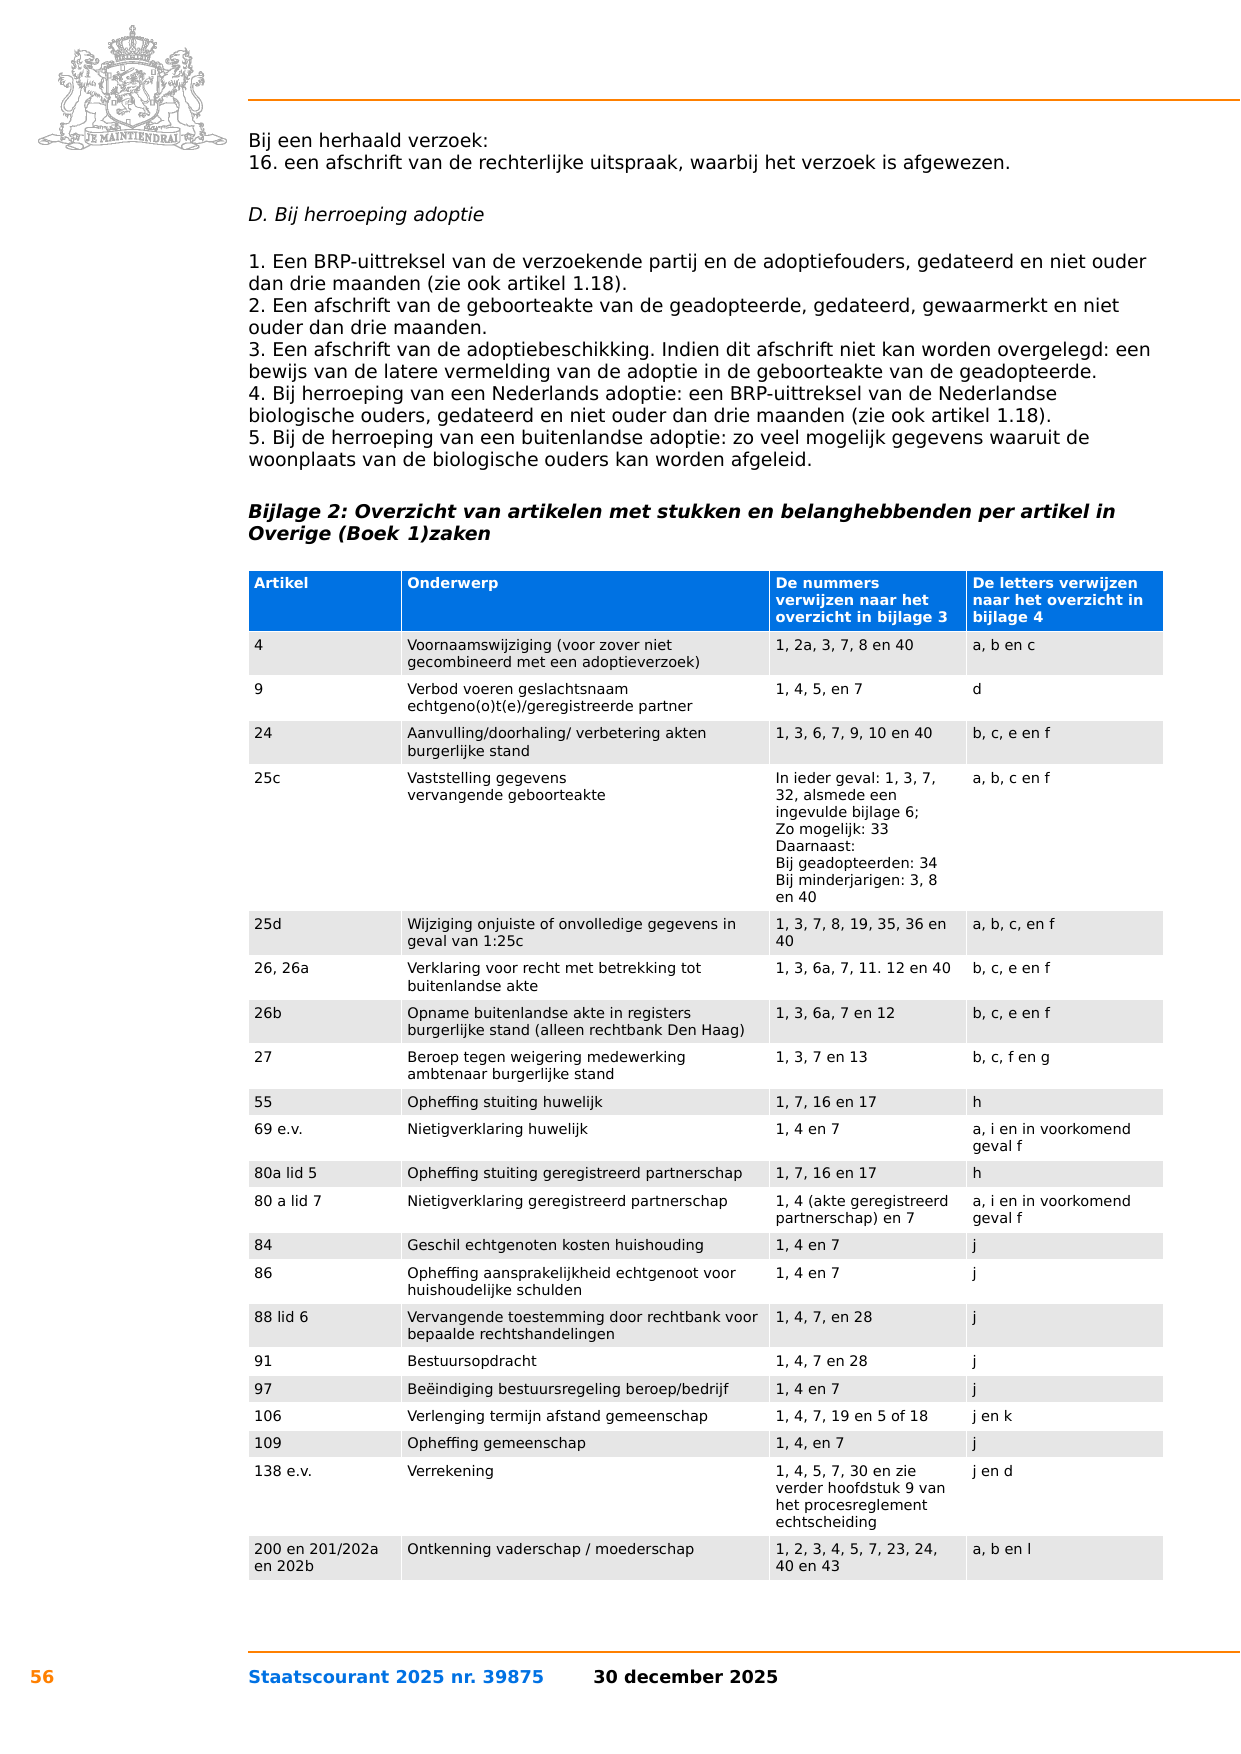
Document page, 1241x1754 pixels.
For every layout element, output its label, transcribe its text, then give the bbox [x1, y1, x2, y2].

table_header De letters verwijzen naar het overzicht in bijlage 4 [967, 571, 1163, 631]
table_cell Beroep tegen weigering medewerking ambtenaar burgerlijke stand [402, 1045, 769, 1088]
table_cell d [967, 676, 1163, 720]
table_cell 27 [249, 1045, 401, 1088]
table_cell j en k [967, 1403, 1163, 1430]
table_cell j [967, 1260, 1163, 1303]
table_cell 1, 7, 16 en 17 [770, 1089, 966, 1115]
table_cell j [967, 1304, 1163, 1347]
table_cell 1, 4, 5, en 7 [770, 676, 966, 720]
subtitle Bijlage 2: Overzicht van artikelen met stukken en belanghebbenden per artikel in Overige (Boek 1)zaken [248, 501, 1163, 544]
table_cell 86 [249, 1260, 401, 1303]
table_cell Opheffing gemeenschap [402, 1431, 769, 1457]
table_cell Geschil echtgenoten kosten huishouding [402, 1233, 769, 1259]
table_cell 1, 2, 3, 4, 5, 7, 23, 24, 40 en 43 [770, 1536, 966, 1580]
table_cell 88 lid 6 [249, 1304, 401, 1347]
table_cell Beëindiging bestuursregeling beroep/bedrijf [402, 1376, 769, 1402]
table_cell In ieder geval: 1, 3, 7, 32, alsmede een ingevulde bijlage 6; Zo mogelijk: 33 Daarnaast: Bij geadopteerden: 34 Bij minderjarigen: 3, 8 en 40 [770, 765, 966, 910]
table_cell b, c, f en g [967, 1045, 1163, 1088]
table_cell a, i en in voorkomend geval f [967, 1116, 1163, 1159]
table_cell a, i en in voorkomend geval f [967, 1188, 1163, 1231]
text 4. Bij herroeping van een Nederlands adoptie: een BRP-uittreksel van de Nederlandse biologische ouders, gedateerd en niet ouder dan drie maanden (zie ook artikel 1.18). [248, 383, 1163, 427]
table_cell 1, 3, 6, 7, 9, 10 en 40 [770, 721, 966, 764]
table_cell 69 e.v. [249, 1116, 401, 1159]
table_cell 109 [249, 1431, 401, 1457]
table_cell h [967, 1089, 1163, 1115]
table_cell 200 en 201/202a en 202b [249, 1536, 401, 1580]
table_cell Opheffing stuiting geregistreerd partnerschap [402, 1161, 769, 1187]
table_cell 1, 4 en 7 [770, 1116, 966, 1159]
table_cell 1, 4 en 7 [770, 1233, 966, 1259]
table_cell 25c [249, 765, 401, 910]
table_cell Nietigverklaring huwelijk [402, 1116, 769, 1159]
table_cell 25d [249, 911, 401, 955]
table_cell Vaststelling gegevens vervangende geboorteakte [402, 765, 769, 910]
table_cell 4 [249, 632, 401, 675]
table_cell Ontkenning vaderschap / moederschap [402, 1536, 769, 1580]
table_cell 80a lid 5 [249, 1161, 401, 1187]
table_cell b, c, e en f [967, 721, 1163, 764]
table_cell Verlenging termijn afstand gemeenschap [402, 1403, 769, 1430]
table_cell Nietigverklaring geregistreerd partnerschap [402, 1188, 769, 1231]
table_header Artikel [249, 571, 401, 631]
table_cell Verrekening [402, 1458, 769, 1535]
table_cell 1, 4, 5, 7, 30 en zie verder hoofdstuk 9 van het procesreglement echtscheiding [770, 1458, 966, 1535]
table_cell 26b [249, 1000, 401, 1043]
table_cell 1, 7, 16 en 17 [770, 1161, 966, 1187]
table_cell 1, 4, 7 en 28 [770, 1349, 966, 1375]
table_cell 1, 4 en 7 [770, 1260, 966, 1303]
text 5. Bij de herroeping van een buitenlandse adoptie: zo veel mogelijk gegevens waaruit de woonplaats van de biologische ouders kan worden afgeleid. [248, 427, 1163, 471]
table_cell 26, 26a [249, 956, 401, 999]
text 1. Een BRP-uittreksel van de verzoekende partij en de adoptiefouders, gedateerd en niet ouder dan drie maanden (zie ook artikel 1.18). [248, 251, 1163, 295]
table_cell Voornaamswijziging (voor zover niet gecombineerd met een adoptieverzoek) [402, 632, 769, 675]
picture [38, 25, 227, 150]
table_cell Aanvulling/doorhaling/ verbetering akten burgerlijke stand [402, 721, 769, 764]
table_cell a, b, c en f [967, 765, 1163, 910]
table_cell Wijziging onjuiste of onvolledige gegevens in geval van 1:25c [402, 911, 769, 955]
table_cell a, b en l [967, 1536, 1163, 1580]
table_header Onderwerp [402, 571, 769, 631]
table_cell b, c, e en f [967, 1000, 1163, 1043]
text Bij een herhaald verzoek: [248, 130, 1163, 152]
table_cell Opheffing stuiting huwelijk [402, 1089, 769, 1115]
table_cell 55 [249, 1089, 401, 1115]
table_cell 1, 3, 6a, 7, 11. 12 en 40 [770, 956, 966, 999]
table_header De nummers verwijzen naar het overzicht in bijlage 3 [770, 571, 966, 631]
table_cell j [967, 1233, 1163, 1259]
table_cell Opname buitenlandse akte in registers burgerlijke stand (alleen rechtbank Den Haag) [402, 1000, 769, 1043]
table_cell 1, 4 en 7 [770, 1376, 966, 1402]
table_cell b, c, e en f [967, 956, 1163, 999]
table_cell 91 [249, 1349, 401, 1375]
table_cell a, b en c [967, 632, 1163, 675]
table_cell 97 [249, 1376, 401, 1402]
table_cell 1, 4 (akte geregistreerd partnerschap) en 7 [770, 1188, 966, 1231]
table_cell a, b, c, en f [967, 911, 1163, 955]
table_cell j [967, 1376, 1163, 1402]
table_cell 1, 4, en 7 [770, 1431, 966, 1457]
table_cell Opheffing aansprakelijkheid echtgenoot voor huishoudelijke schulden [402, 1260, 769, 1303]
table_cell 80 a lid 7 [249, 1188, 401, 1231]
table_cell 9 [249, 676, 401, 720]
table_cell 24 [249, 721, 401, 764]
subtitle D. Bij herroeping adoptie [248, 204, 1163, 226]
table_cell j [967, 1431, 1163, 1457]
table_cell 1, 4, 7, en 28 [770, 1304, 966, 1347]
table_cell 1, 3, 6a, 7 en 12 [770, 1000, 966, 1043]
table_cell 1, 3, 7 en 13 [770, 1045, 966, 1088]
table_cell j en d [967, 1458, 1163, 1535]
table_cell j [967, 1349, 1163, 1375]
table_cell 106 [249, 1403, 401, 1430]
table_cell 84 [249, 1233, 401, 1259]
text 2. Een afschrift van de geboorteakte van de geadopteerde, gedateerd, gewaarmerkt en niet ouder dan drie maanden. [248, 295, 1163, 339]
table_cell 1, 2a, 3, 7, 8 en 40 [770, 632, 966, 675]
table_cell Bestuursopdracht [402, 1349, 769, 1375]
table_cell 1, 3, 7, 8, 19, 35, 36 en 40 [770, 911, 966, 955]
table_cell Verklaring voor recht met betrekking tot buitenlandse akte [402, 956, 769, 999]
text 16. een afschrift van de rechterlijke uitspraak, waarbij het verzoek is afgewezen. [248, 152, 1163, 174]
text 3. Een afschrift van de adoptiebeschikking. Indien dit afschrift niet kan worden overgelegd: een bewijs van de latere vermelding van de adoptie in de geboorteakte van de geadopteerde. [248, 339, 1163, 383]
table_cell 138 e.v. [249, 1458, 401, 1535]
table_cell h [967, 1161, 1163, 1187]
table_cell Verbod voeren geslachtsnaam echtgeno(o)t(e)/geregistreerde partner [402, 676, 769, 720]
table_cell 1, 4, 7, 19 en 5 of 18 [770, 1403, 966, 1430]
table_cell Vervangende toestemming door rechtbank voor bepaalde rechtshandelingen [402, 1304, 769, 1347]
